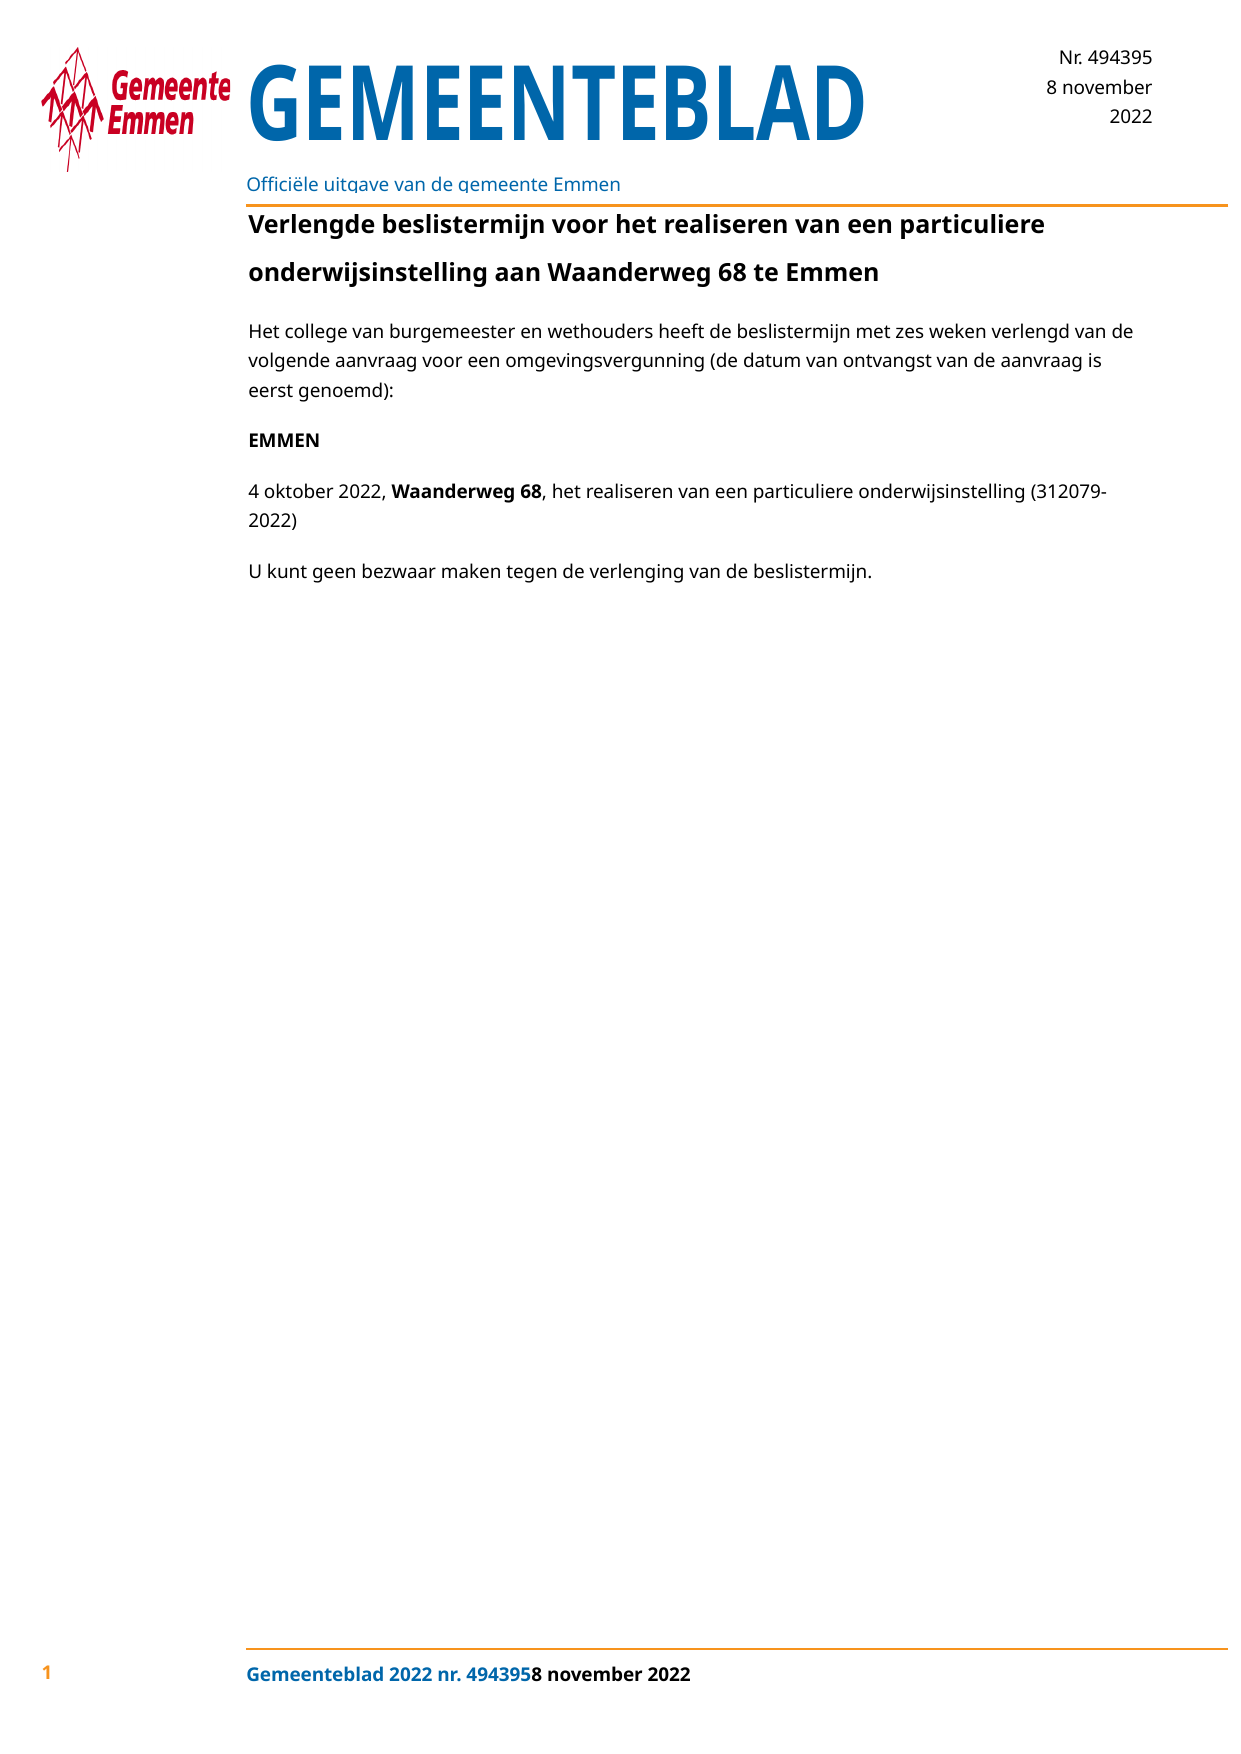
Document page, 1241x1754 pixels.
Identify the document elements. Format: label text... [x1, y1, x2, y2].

text 4 oktober 2022, Waanderweg 68, het realiseren van een particuliere onderwijsinstelling (312079-2022) [248, 478, 1152, 533]
text Verlengde beslistermijn voor het realiseren van een particuliere onderwijsinstelling aan Waanderweg 68 te Emmen [248, 207, 1152, 288]
text Het college van burgemeester en wethouders heeft de beslistermijn met zes weken verlengd van de volgende aanvraag voor een omgevingsvergunning (de datum van ontvangst van de aanvraag is eerst genoemd): [248, 318, 1152, 403]
text EMMEN [248, 427, 1152, 453]
picture [41, 47, 231, 172]
text U kunt geen bezwaar maken tegen de verlenging van de beslistermijn. [248, 558, 1152, 584]
